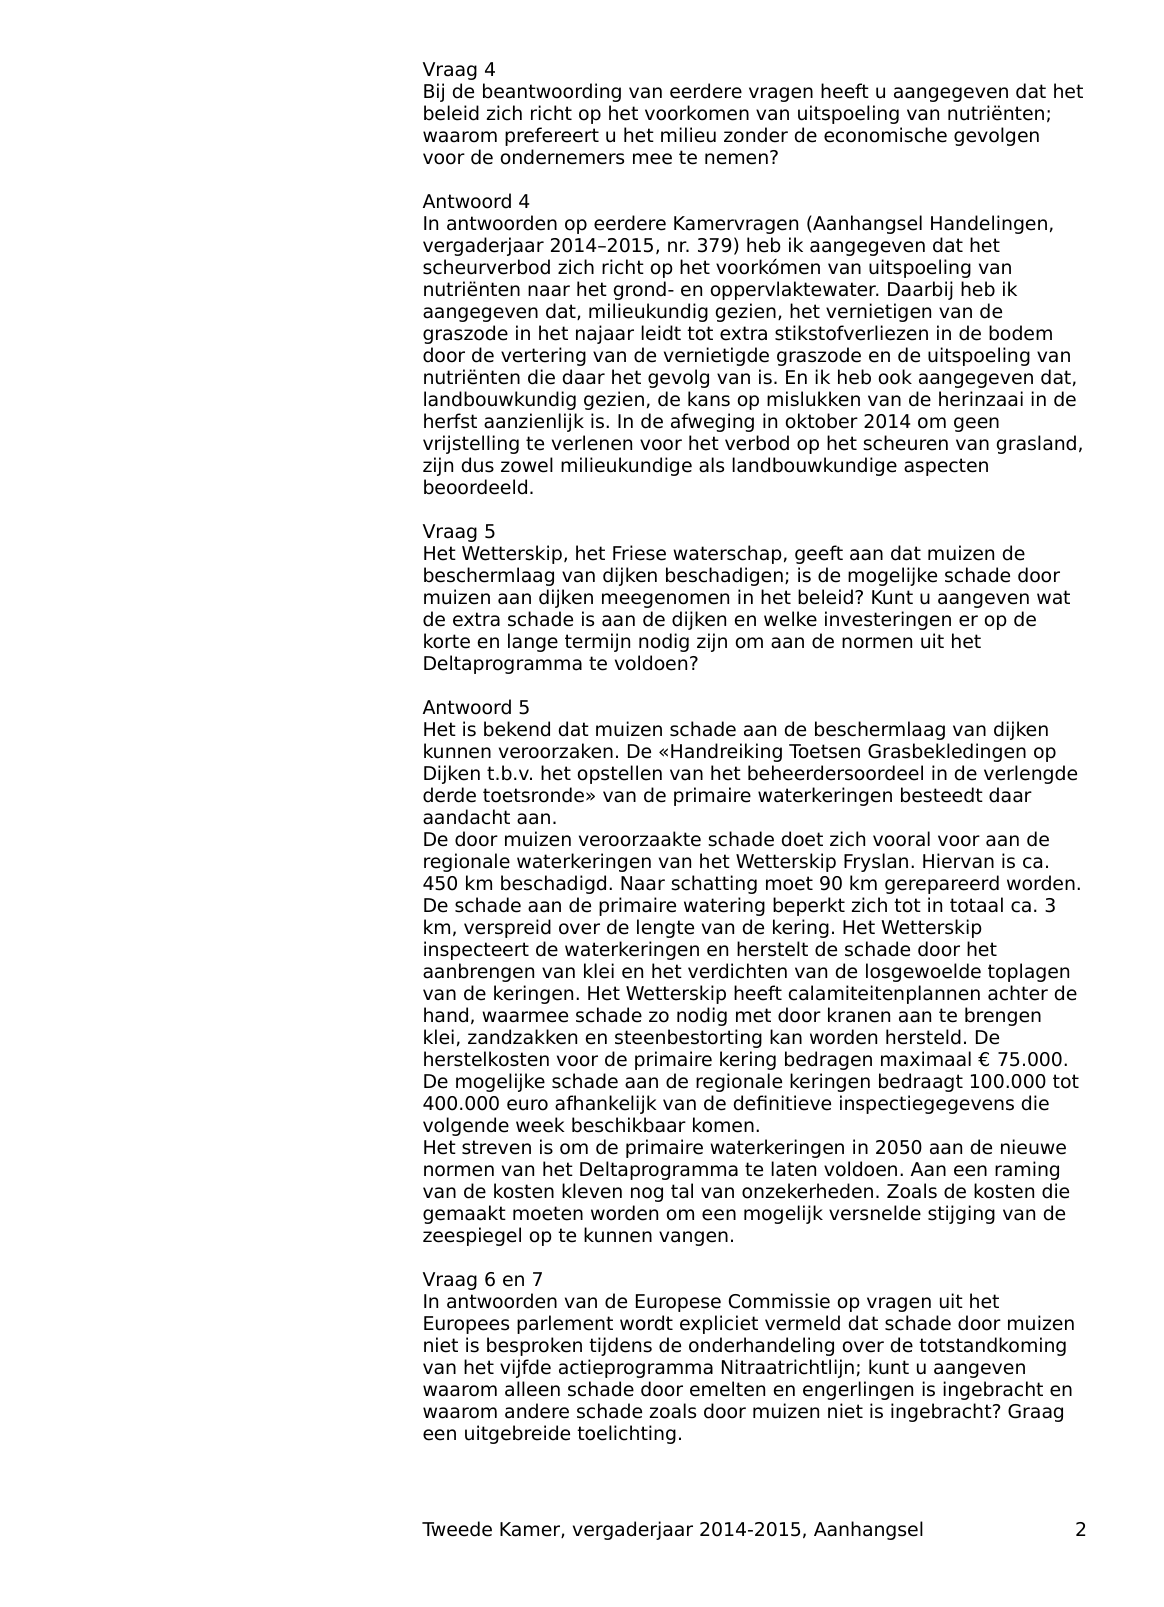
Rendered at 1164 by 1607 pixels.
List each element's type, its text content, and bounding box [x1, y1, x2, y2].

text In antwoorden op eerdere Kamervragen (Aanhangsel Handelingen, vergaderjaar 2014–2015, nr. 379) heb ik aangegeven dat het scheurverbod zich richt op het voorkómen van uitspoeling van nutriënten naar het grond- en oppervlaktewater. Daarbij heb ik aangegeven dat, milieukundig gezien, het vernietigen van de graszode in het najaar leidt tot extra stikstofverliezen in de bodem door de vertering van de vernietigde graszode en de uitspoeling van nutriënten die daar het gevolg van is. En ik heb ook aangegeven dat, landbouwkundig gezien, de kans op mislukken van de herinzaai in de herfst aanzienlijk is. In de afweging in oktober 2014 om geen vrijstelling te verlenen voor het verbod op het scheuren van grasland, zijn dus zowel milieukundige als landbouwkundige aspecten beoordeeld. [422, 213, 1087, 499]
text Vraag 4 [422, 59, 1087, 81]
text Het Wetterskip, het Friese waterschap, geeft aan dat muizen de beschermlaag van dijken beschadigen; is de mogelijke schade door muizen aan dijken meegenomen in het beleid? Kunt u aangeven wat de extra schade is aan de dijken en welke investeringen er op de korte en lange termijn nodig zijn om aan de normen uit het Deltaprogramma te voldoen? [422, 543, 1087, 675]
text Antwoord 5 [422, 697, 1087, 719]
text Het is bekend dat muizen schade aan de beschermlaag van dijken kunnen veroorzaken. De «Handreiking Toetsen Grasbekledingen op Dijken t.b.v. het opstellen van het beheerdersoordeel in de verlengde derde toetsronde» van de primaire waterkeringen besteedt daar aandacht aan. [422, 719, 1087, 829]
text Vraag 5 [422, 521, 1087, 543]
text Bij de beantwoording van eerdere vragen heeft u aangegeven dat het beleid zich richt op het voorkomen van uitspoeling van nutriënten; waarom prefereert u het milieu zonder de economische gevolgen voor de ondernemers mee te nemen? [422, 81, 1087, 169]
text Vraag 6 en 7 [422, 1269, 1087, 1291]
text In antwoorden van de Europese Commissie op vragen uit het Europees parlement wordt expliciet vermeld dat schade door muizen niet is besproken tijdens de onderhandeling over de totstandkoming van het vijfde actieprogramma Nitraatrichtlijn; kunt u aangeven waarom alleen schade door emelten en engerlingen is ingebracht en waarom andere schade zoals door muizen niet is ingebracht? Graag een uitgebreide toelichting. [422, 1291, 1087, 1444]
text Het streven is om de primaire waterkeringen in 2050 aan de nieuwe normen van het Deltaprogramma te laten voldoen. Aan een raming van de kosten kleven nog tal van onzekerheden. Zoals de kosten die gemaakt moeten worden om een mogelijk versnelde stijging van de zeespiegel op te kunnen vangen. [422, 1137, 1087, 1247]
text Antwoord 4 [422, 191, 1087, 213]
text De door muizen veroorzaakte schade doet zich vooral voor aan de regionale waterkeringen van het Wetterskip Fryslan. Hiervan is ca. 450 km beschadigd. Naar schatting moet 90 km gerepareerd worden. De schade aan de primaire watering beperkt zich tot in totaal ca. 3 km, verspreid over de lengte van de kering. Het Wetterskip inspecteert de waterkeringen en herstelt de schade door het aanbrengen van klei en het verdichten van de losgewoelde toplagen van de keringen. Het Wetterskip heeft calamiteitenplannen achter de hand, waarmee schade zo nodig met door kranen aan te brengen klei, zandzakken en steenbestorting kan worden hersteld. De herstelkosten voor de primaire kering bedragen maximaal € 75.000. De mogelijke schade aan de regionale keringen bedraagt 100.000 tot 400.000 euro afhankelijk van de definitieve inspectiegegevens die volgende week beschikbaar komen. [422, 829, 1087, 1137]
